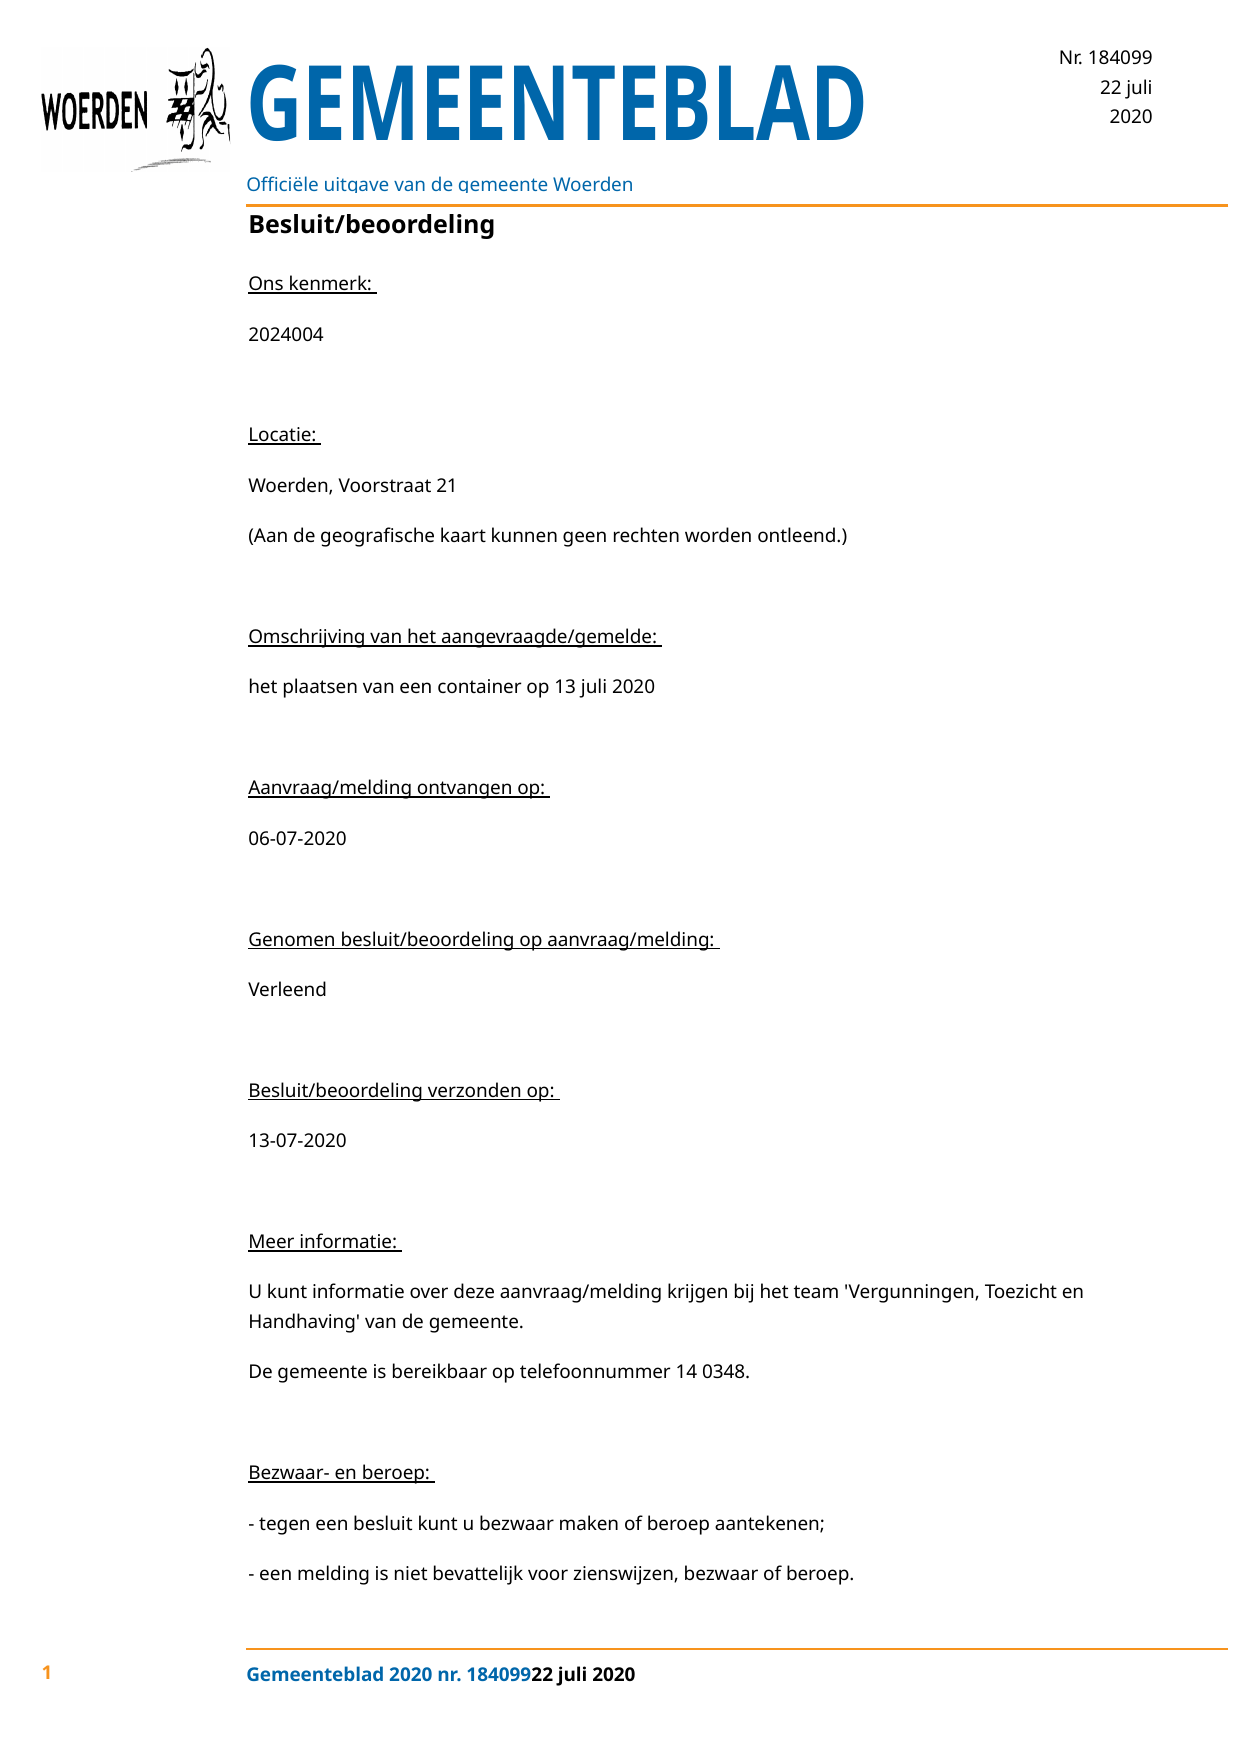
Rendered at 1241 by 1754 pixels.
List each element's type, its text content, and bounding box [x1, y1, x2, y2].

text Besluit/beoordeling verzonden op: [248, 1077, 1152, 1103]
text 06-07-2020 [248, 825, 1152, 851]
text (Aan de geografische kaart kunnen geen rechten worden ontleend.) [248, 522, 1152, 548]
text De gemeente is bereikbaar op telefoonnummer 14 0348. [248, 1359, 1152, 1384]
text Meer informatie: [248, 1228, 1152, 1254]
text Bezwaar- en beroep: [248, 1459, 1152, 1485]
text Ons kenmerk: [248, 270, 1152, 296]
text 2024004 [248, 321, 1152, 346]
text Locatie: [248, 422, 1152, 447]
text Omschrijving van het aangevraagde/gemelde: [248, 623, 1152, 649]
text - tegen een besluit kunt u bezwaar maken of beroep aantekenen; [248, 1510, 1152, 1536]
text - een melding is niet bevattelijk voor zienswijzen, bezwaar of beroep. [248, 1560, 1152, 1586]
text Woerden, Voorstraat 21 [248, 472, 1152, 498]
picture [41, 47, 231, 172]
text Genomen besluit/beoordeling op aanvraag/melding: [248, 926, 1152, 951]
text het plaatsen van een container op 13 juli 2020 [248, 674, 1152, 699]
text Aanvraag/melding ontvangen op: [248, 774, 1152, 800]
text Verleend [248, 976, 1152, 1002]
text Besluit/beoordeling [248, 207, 1152, 241]
text U kunt informatie over deze aanvraag/melding krijgen bij het team 'Vergunningen, Toezicht en Handhaving' van de gemeente. [248, 1279, 1152, 1334]
text 13-07-2020 [248, 1127, 1152, 1153]
